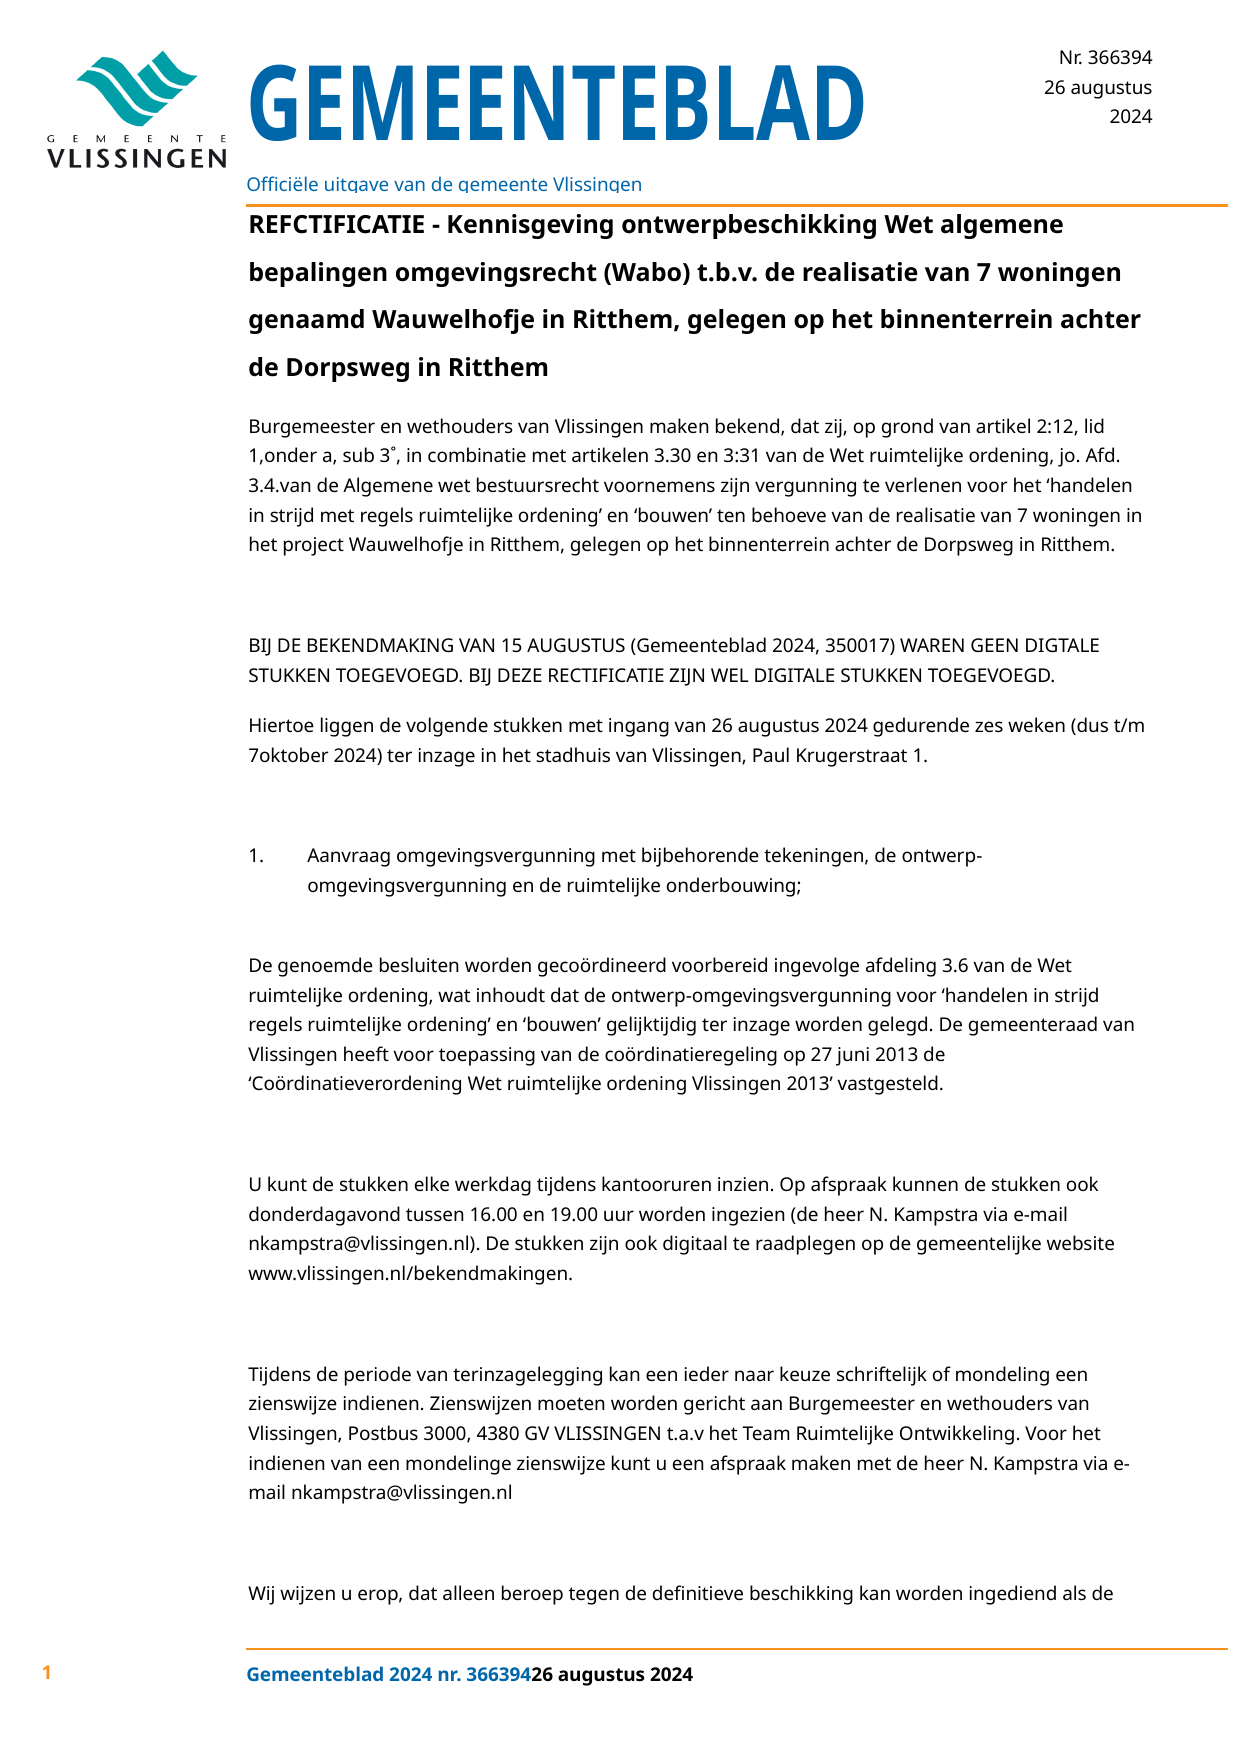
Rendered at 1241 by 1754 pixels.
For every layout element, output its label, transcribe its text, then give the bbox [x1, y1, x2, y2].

picture [41, 47, 231, 172]
text REFCTIFICATIE - Kennisgeving ontwerpbeschikking Wet algemene bepalingen omgevingsrecht (Wabo) t.b.v. de realisatie van 7 woningen genaamd Wauwelhofje in Ritthem, gelegen op het binnenterrein achter de Dorpsweg in Ritthem [248, 207, 1152, 384]
text Tijdens de periode van terinzagelegging kan een ieder naar keuze schriftelijk of mondeling een zienswijze indienen. Zienswijzen moeten worden gericht aan Burgemeester en wethouders van Vlissingen, Postbus 3000, 4380 GV VLISSINGEN t.a.v het Team Ruimtelijke Ontwikkeling. Voor het indienen van een mondelinge zienswijze kunt u een afspraak maken met de heer N. Kampstra via e-mail nkampstra@vlissingen.nl [248, 1361, 1152, 1505]
text Hiertoe liggen de volgende stukken met ingang van 26 augustus 2024 gedurende zes weken (dus t/m 7oktober 2024) ter inzage in het stadhuis van Vlissingen, Paul Krugerstraat 1. [248, 712, 1152, 768]
text Wij wijzen u erop, dat alleen beroep tegen de definitieve beschikking kan worden ingediend als de [248, 1580, 1152, 1606]
text Burgemeester en wethouders van Vlissingen maken bekend, dat zij, op grond van artikel 2:12, lid 1,onder a, sub 3˚, in combinatie met artikelen 3.30 en 3:31 van de Wet ruimtelijke ordening, jo. Afd. 3.4.van de Algemene wet bestuursrecht voornemens zijn vergunning te verlenen voor het ‘handelen in strijd met regels ruimtelijke ordening’ en ‘bouwen’ ten behoeve van de realisatie van 7 woningen in het project Wauwelhofje in Ritthem, gelegen op het binnenterrein achter de Dorpsweg in Ritthem. [248, 413, 1152, 557]
text De genoemde besluiten worden gecoördineerd voorbereid ingevolge afdeling 3.6 van de Wet ruimtelijke ordening, wat inhoudt dat de ontwerp-omgevingsvergunning voor ‘handelen in strijd regels ruimtelijke ordening’ en ‘bouwen’ gelijktijdig ter inzage worden gelegd. De gemeenteraad van Vlissingen heeft voor toepassing van de coördinatieregeling op 27 juni 2013 de ‘Coördinatieverordening Wet ruimtelijke ordening Vlissingen 2013’ vastgesteld. [248, 952, 1152, 1096]
list Aanvraag omgevingsvergunning met bijbehorende tekeningen, de ontwerp-omgevingsvergunning en de ruimtelijke onderbouwing; [248, 843, 1152, 898]
text U kunt de stukken elke werkdag tijdens kantooruren inzien. Op afspraak kunnen de stukken ook donderdagavond tussen 16.00 en 19.00 uur worden ingezien (de heer N. Kampstra via e-mail nkampstra@vlissingen.nl). De stukken zijn ook digitaal te raadplegen op de gemeentelijke website www.vlissingen.nl/bekendmakingen. [248, 1171, 1152, 1286]
text BIJ DE BEKENDMAKING VAN 15 AUGUSTUS (Gemeenteblad 2024, 350017) WAREN GEEN DIGTALE STUKKEN TOEGEVOEGD. BIJ DEZE RECTIFICATIE ZIJN WEL DIGITALE STUKKEN TOEGEVOEGD. [248, 632, 1152, 688]
